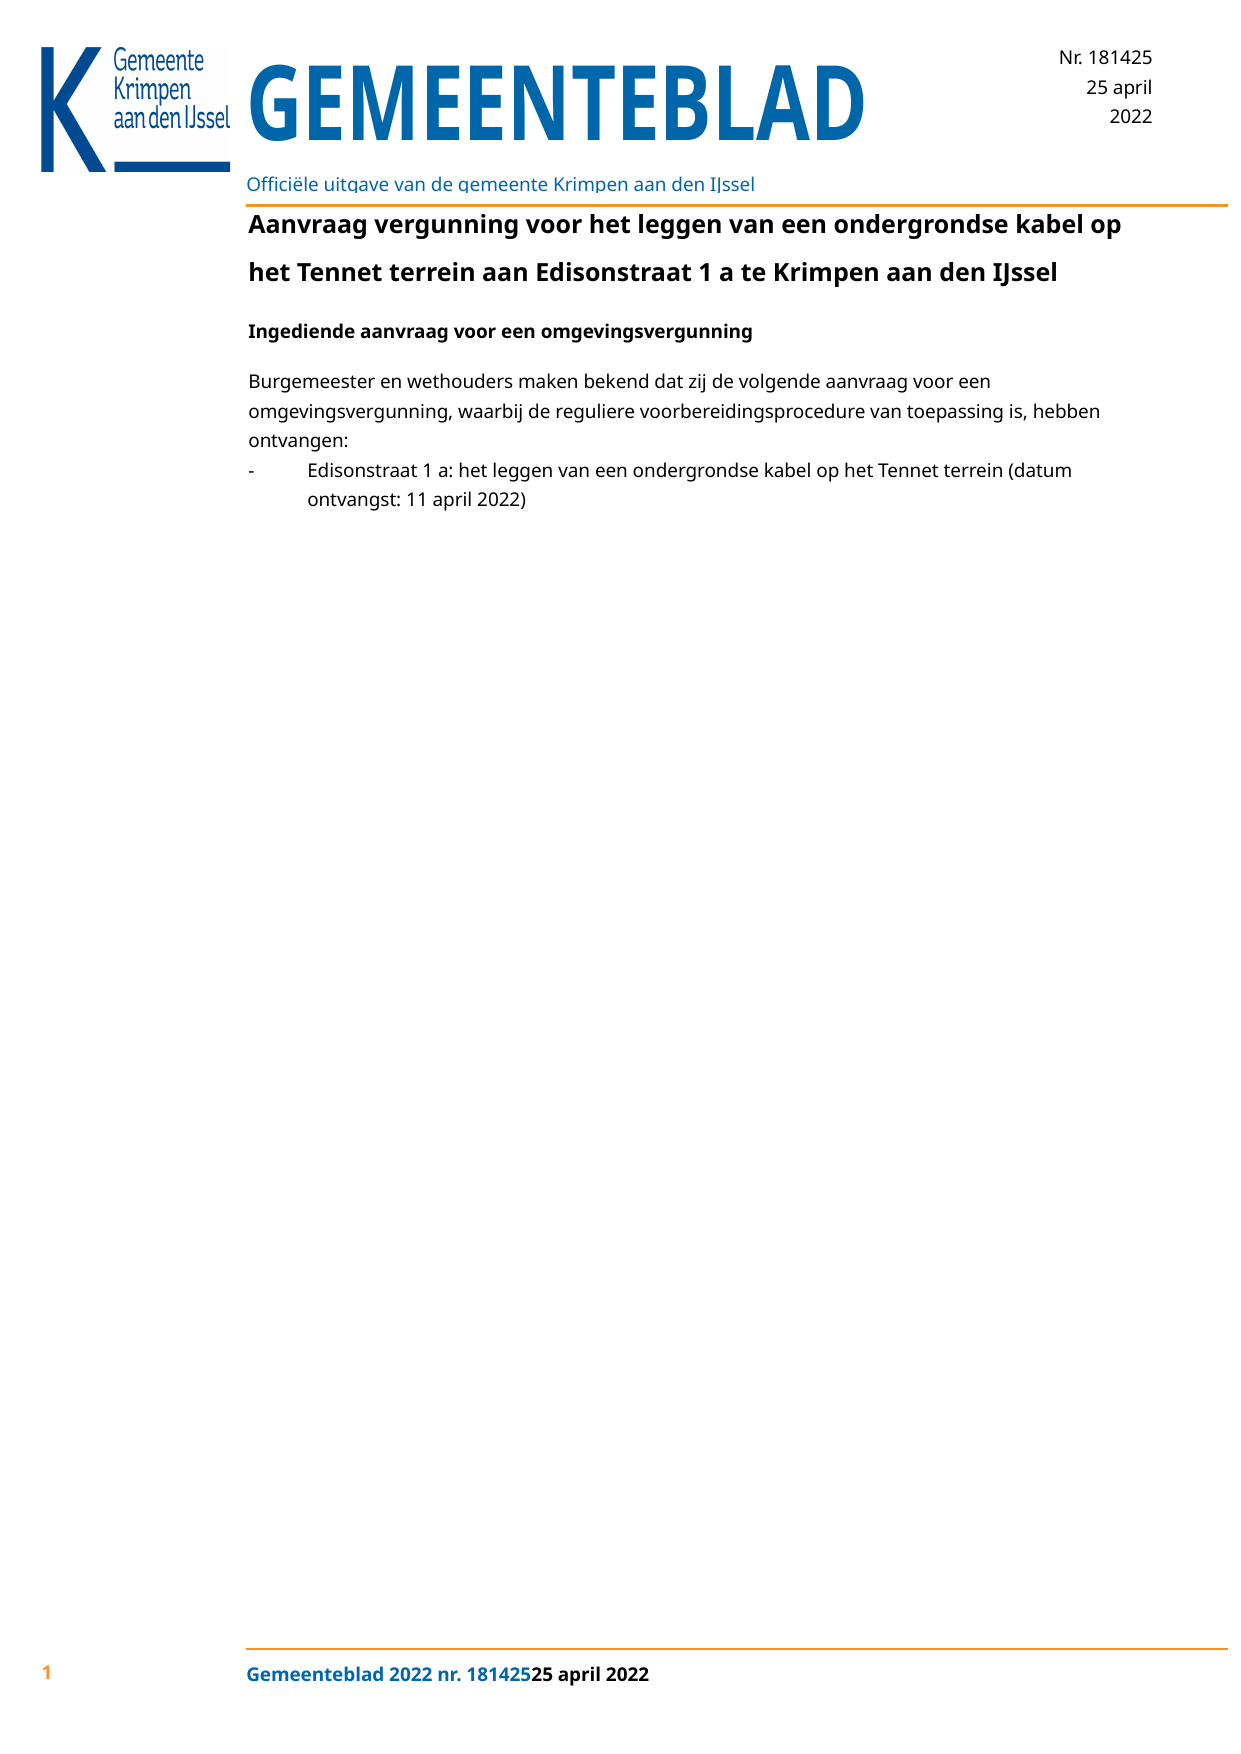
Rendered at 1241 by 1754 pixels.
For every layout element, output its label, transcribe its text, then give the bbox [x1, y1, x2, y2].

text Aanvraag vergunning voor het leggen van een ondergrondse kabel op het Tennet terrein aan Edisonstraat 1 a te Krimpen aan den IJssel [248, 207, 1152, 288]
text Burgemeester en wethouders maken bekend dat zij de volgende aanvraag voor een omgevingsvergunning, waarbij de reguliere voorbereidingsprocedure van toepassing is, hebben ontvangen: [248, 368, 1152, 453]
text Ingediende aanvraag voor een omgevingsvergunning [248, 318, 1152, 344]
list Edisonstraat 1 a: het leggen van een ondergrondse kabel op het Tennet terrein (datum ontvangst: 11 april 2022) [248, 457, 1152, 512]
picture [41, 47, 231, 172]
